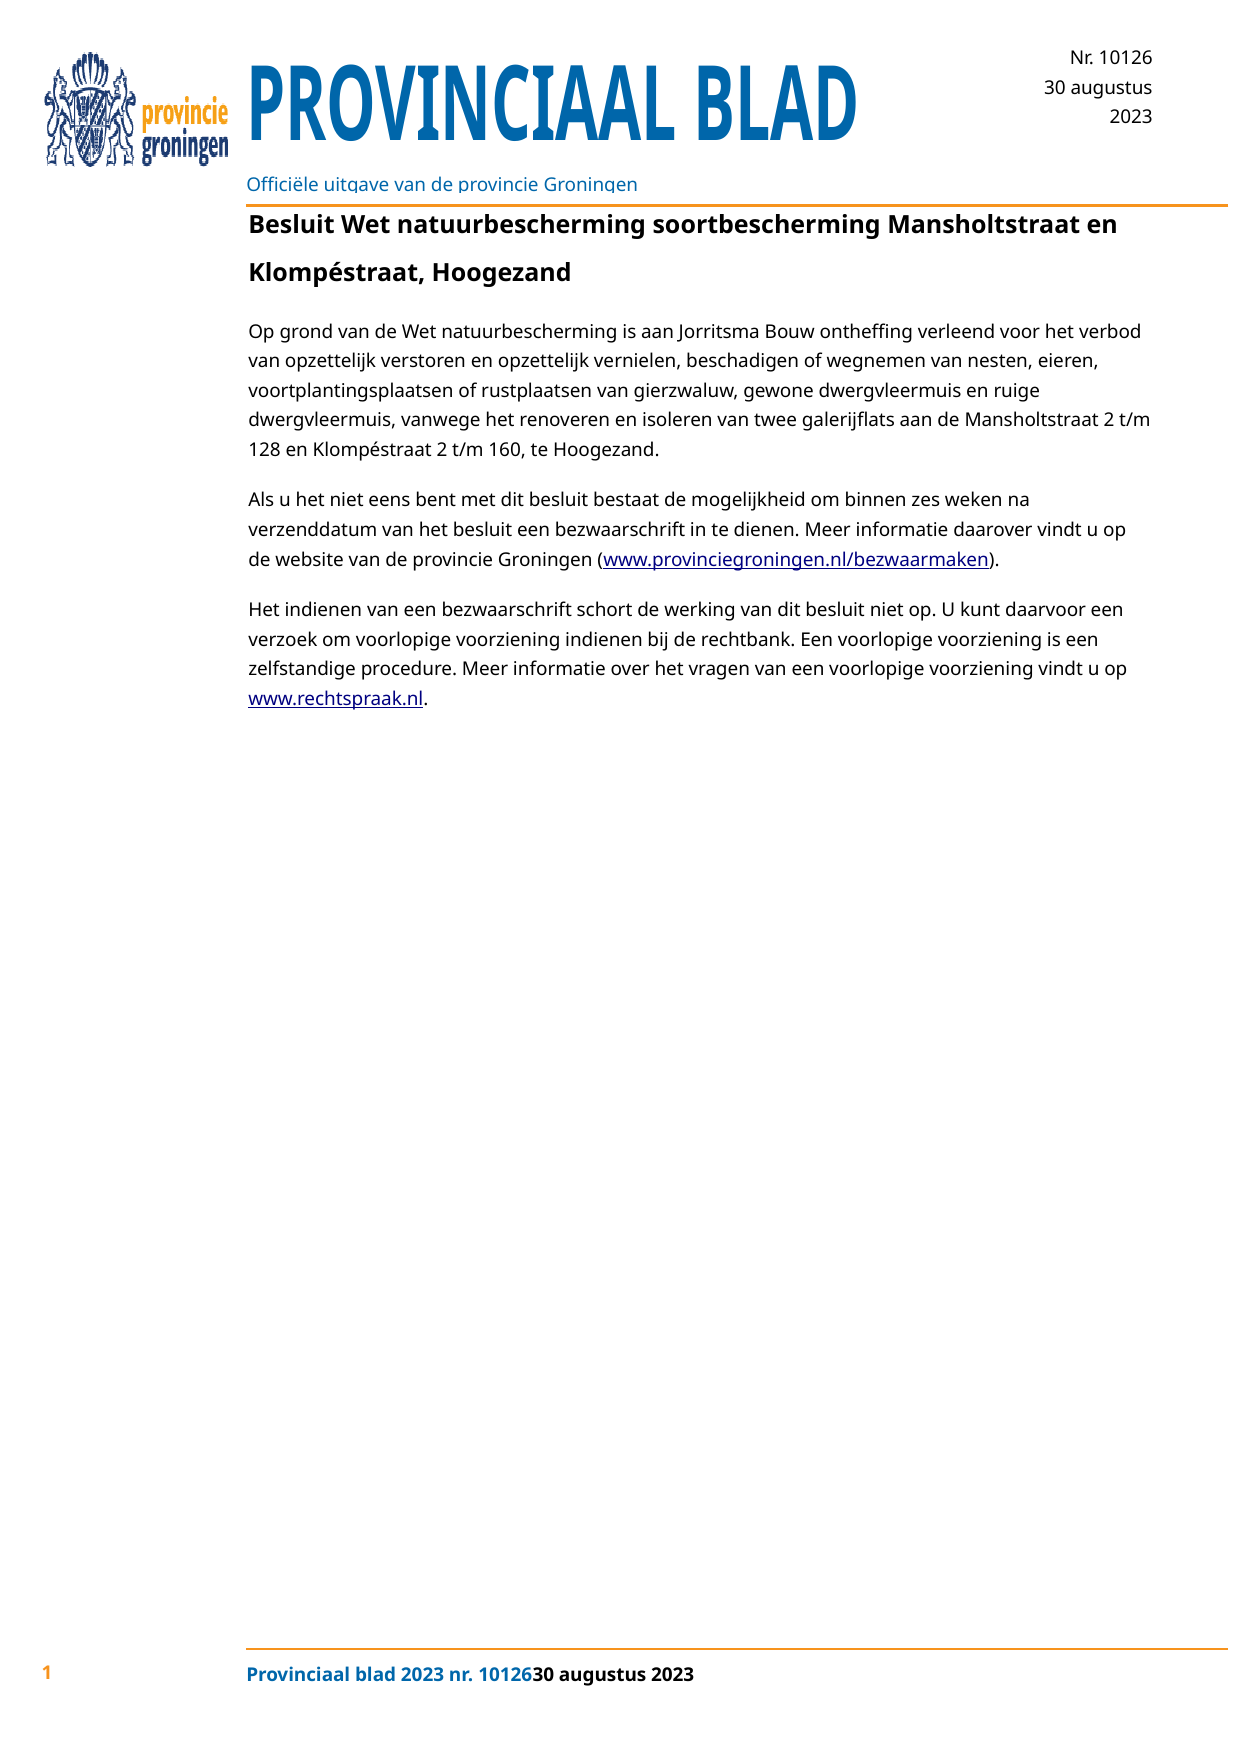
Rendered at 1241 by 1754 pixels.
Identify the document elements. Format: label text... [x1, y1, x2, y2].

text Het indienen van een bezwaarschrift schort de werking van dit besluit niet op. U kunt daarvoor een verzoek om voorlopige voorziening indienen bij de rechtbank. Een voorlopige voorziening is een zelfstandige procedure. Meer informatie over het vragen van een voorlopige voorziening vindt u op www.rechtspraak.nl. [248, 596, 1152, 711]
text Als u het niet eens bent met dit besluit bestaat de mogelijkheid om binnen zes weken na verzenddatum van het besluit een bezwaarschrift in te dienen. Meer informatie daarover vindt u op de website van de provincie Groningen (www.provinciegroningen.nl/bezwaarmaken). [248, 487, 1152, 572]
text Op grond van de Wet natuurbescherming is aan Jorritsma Bouw ontheffing verleend voor het verbod van opzettelijk verstoren en opzettelijk vernielen, beschadigen of wegnemen van nesten, eieren, voortplantingsplaatsen of rustplaatsen van gierzwaluw, gewone dwergvleermuis en ruige dwergvleermuis, vanwege het renoveren en isoleren van twee galerijflats aan de Mansholtstraat 2 t/m 128 en Klompéstraat 2 t/m 160, te Hoogezand. [248, 318, 1152, 462]
text Besluit Wet natuurbescherming soortbescherming Mansholtstraat en Klompéstraat, Hoogezand [248, 207, 1152, 288]
picture [41, 47, 231, 172]
